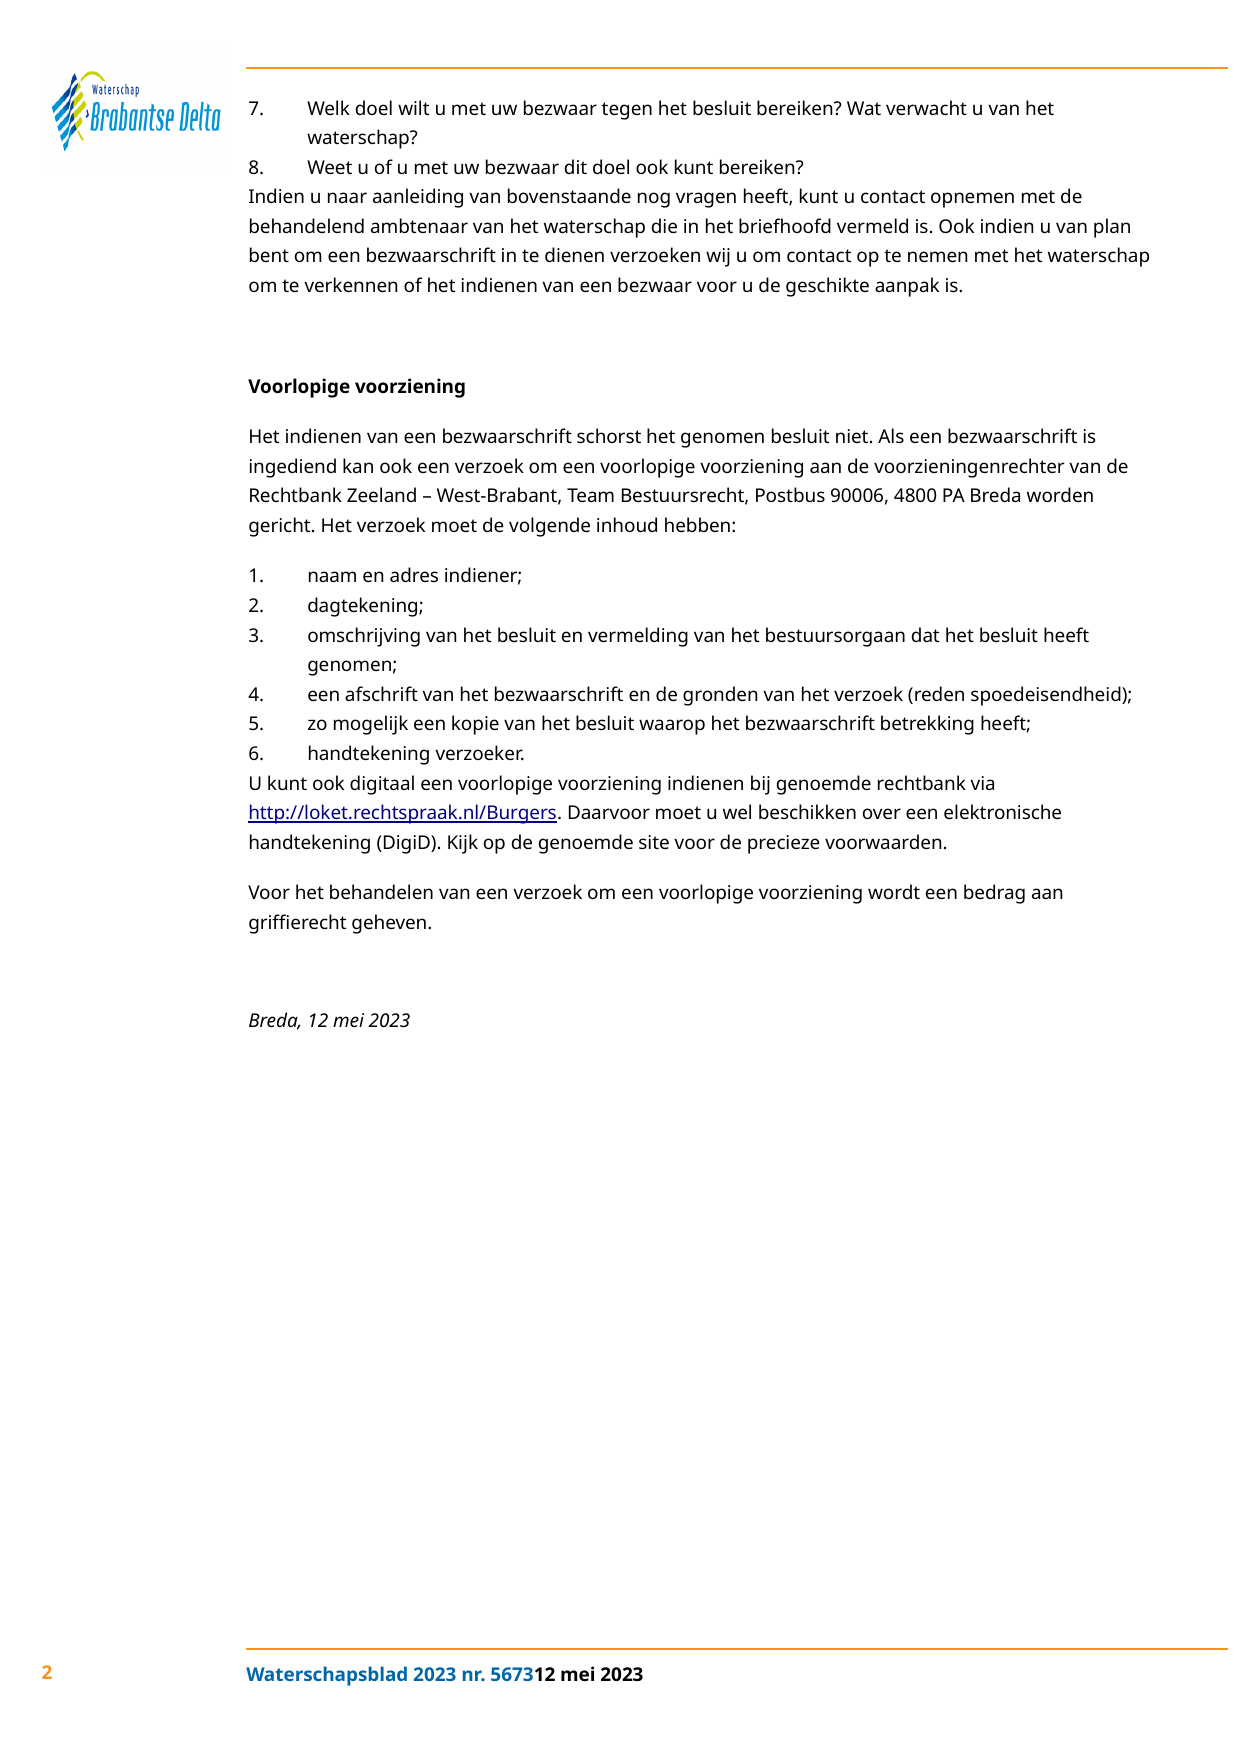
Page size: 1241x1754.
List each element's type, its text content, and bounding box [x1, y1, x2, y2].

list Weet u of u met uw bezwaar dit doel ook kunt bereiken? [248, 154, 1152, 180]
list naam en adres indiener; [248, 563, 1152, 588]
text Het indienen van een bezwaarschrift schorst het genomen besluit niet. Als een bezwaarschrift is ingediend kan ook een verzoek om een voorlopige voorziening aan de voorzieningenrechter van de Rechtbank Zeeland – West-Brabant, Team Bestuursrecht, Postbus 90006, 4800 PA Breda worden gericht. Het verzoek moet de volgende inhoud hebben: [248, 423, 1152, 538]
text U kunt ook digitaal een voorlopige voorziening indienen bij genoemde rechtbank via http://loket.rechtspraak.nl/Burgers. Daarvoor moet u wel beschikken over een elektronische handtekening (DigiD). Kijk op de genoemde site voor de precieze voorwaarden. [248, 770, 1152, 855]
list handtekening verzoeker. [248, 740, 1152, 766]
list zo mogelijk een kopie van het besluit waarop het bezwaarschrift betrekking heeft; [248, 711, 1152, 736]
list omschrijving van het besluit en vermelding van het bestuursorgaan dat het besluit heeft genomen; [248, 622, 1152, 677]
picture [41, 47, 231, 172]
text Voor het behandelen van een verzoek om een voorlopige voorziening wordt een bedrag aan griffierecht geheven. [248, 879, 1152, 935]
list dagtekening; [248, 592, 1152, 618]
text Breda, 12 mei 2023 [248, 1007, 1152, 1033]
text Indien u naar aanleiding van bovenstaande nog vragen heeft, kunt u contact opnemen met de behandelend ambtenaar van het waterschap die in het briefhoofd vermeld is. Ook indien u van plan bent om een bezwaarschrift in te dienen verzoeken wij u om contact op te nemen met het waterschap om te verkennen of het indienen van een bezwaar voor u de geschikte aanpak is. [248, 183, 1152, 298]
list Welk doel wilt u met uw bezwaar tegen het besluit bereiken? Wat verwacht u van het waterschap? [248, 95, 1152, 150]
list een afschrift van het bezwaarschrift en de gronden van het verzoek (reden spoedeisendheid); [248, 681, 1152, 707]
text Voorlopige voorziening [248, 373, 1152, 399]
